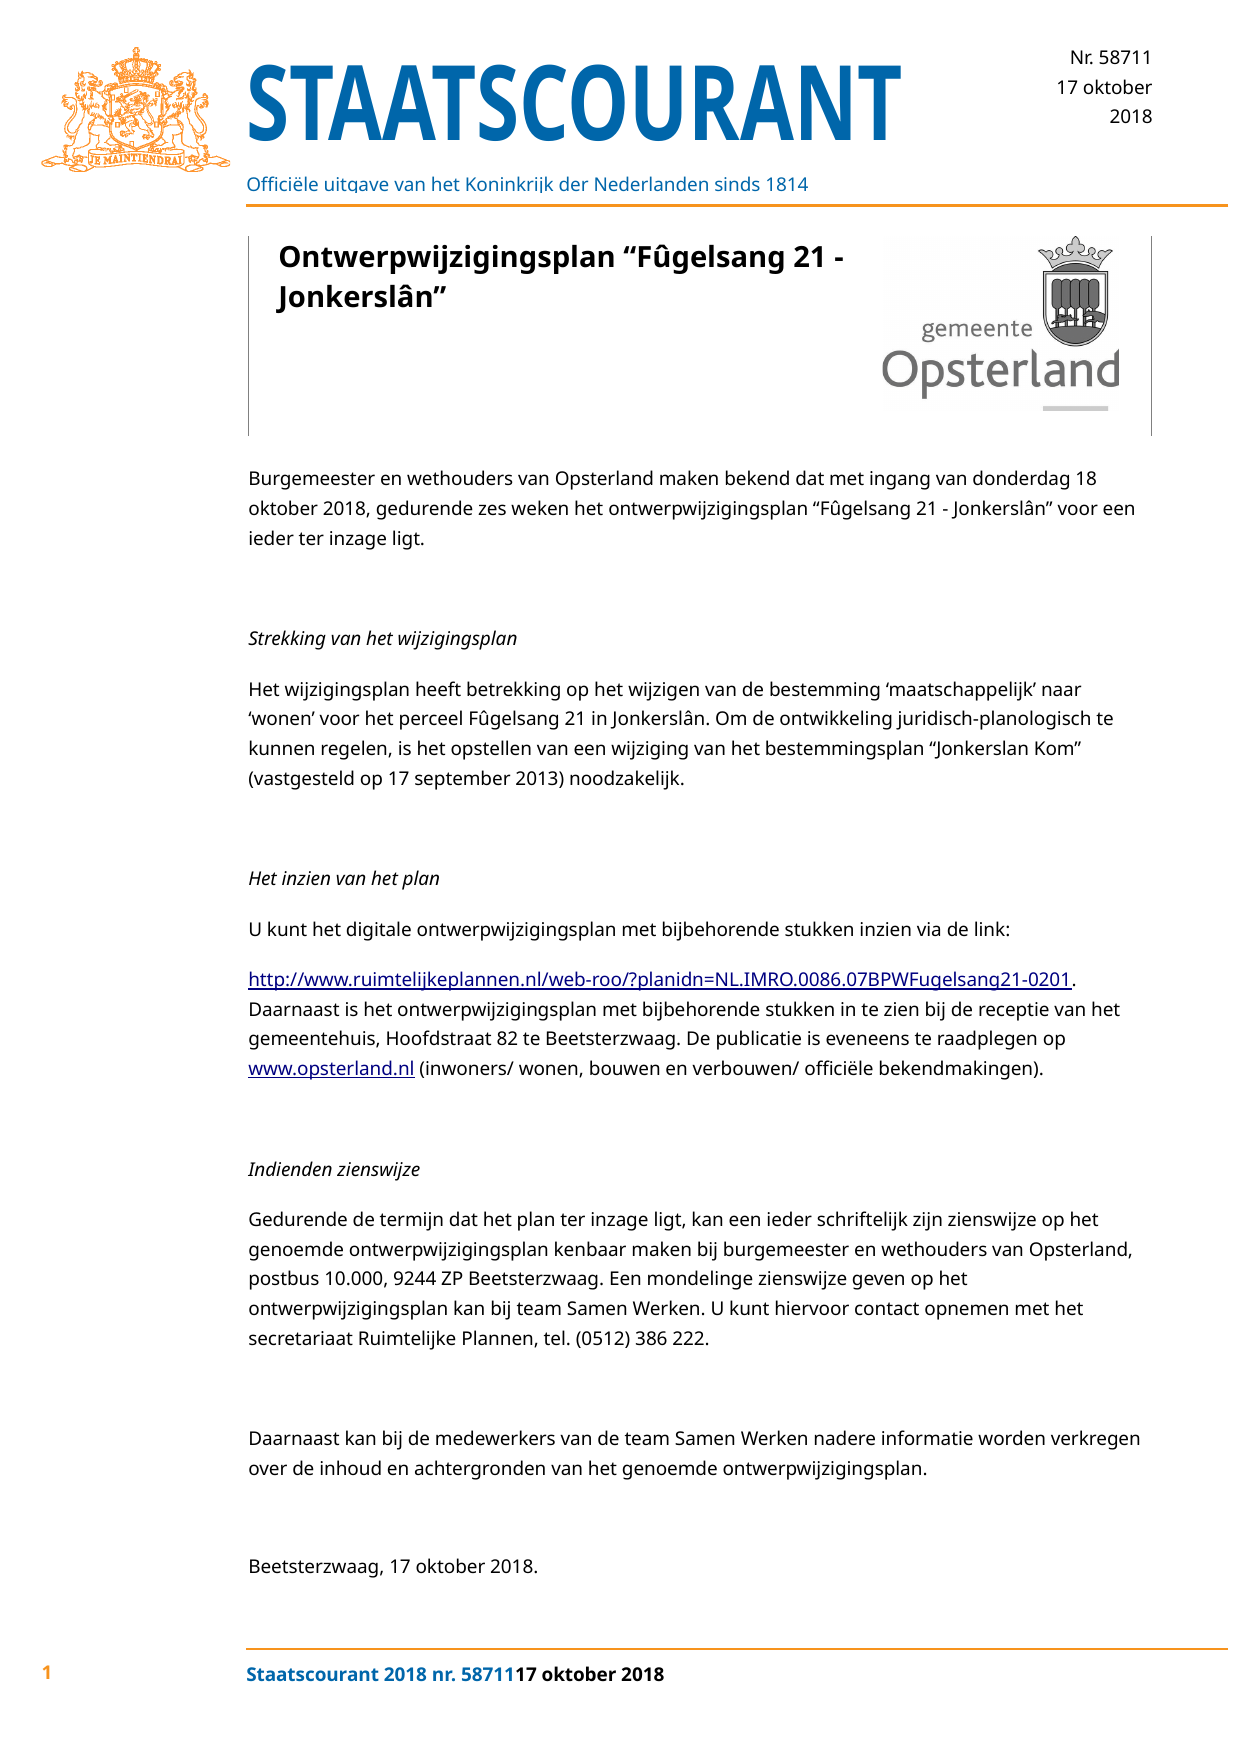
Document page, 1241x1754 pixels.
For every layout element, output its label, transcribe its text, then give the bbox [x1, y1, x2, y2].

text Het wijzigingsplan heeft betrekking op het wijzigen van de bestemming ‘maatschappelijk’ naar ‘wonen’ voor het perceel Fûgelsang 21 in Jonkerslân. Om de ontwikkeling juridisch-planologisch te kunnen regelen, is het opstellen van een wijziging van het bestemmingsplan “Jonkerslan Kom” (vastgesteld op 17 september 2013) noodzakelijk. [248, 676, 1152, 791]
text Burgemeester en wethouders van Opsterland maken bekend dat met ingang van donderdag 18 oktober 2018, gedurende zes weken het ontwerpwijzigingsplan “Fûgelsang 21 - Jonkerslân” voor een ieder ter inzage ligt. [248, 466, 1152, 551]
text Het inzien van het plan [248, 866, 1152, 891]
text Gedurende de termijn dat het plan ter inzage ligt, kan een ieder schriftelijk zijn zienswijze op het genoemde ontwerpwijzigingsplan kenbaar maken bij burgemeester en wethouders van Opsterland, postbus 10.000, 9244 ZP Beetsterzwaag. Een mondelinge zienswijze geven op het ontwerpwijzigingsplan kan bij team Samen Werken. U kunt hiervoor contact opnemen met het secretariaat Ruimtelijke Plannen, tel. (0512) 386 222. [248, 1206, 1152, 1351]
picture [882, 236, 1119, 411]
text Indienden zienswijze [248, 1156, 1152, 1182]
picture [41, 47, 231, 172]
table_header [850, 236, 1151, 436]
text Daarnaast kan bij de medewerkers van de team Samen Werken nadere informatie worden verkregen over de inhoud en achtergronden van het genoemde ontwerpwijzigingsplan. [248, 1426, 1152, 1481]
text Strekking van het wijzigingsplan [248, 626, 1152, 651]
table_header Ontwerpwijzigingsplan “Fûgelsang 21 - Jonkerslân” [249, 236, 850, 436]
text Beetsterzwaag, 17 oktober 2018. [248, 1553, 1152, 1579]
text U kunt het digitale ontwerpwijzigingsplan met bijbehorende stukken inzien via de link: [248, 916, 1152, 942]
text http://www.ruimtelijkeplannen.nl/web-roo/?planidn=NL.IMRO.0086.07BPWFugelsang21-0201. Daarnaast is het ontwerpwijzigingsplan met bijbehorende stukken in te zien bij de receptie van het gemeentehuis, Hoofdstraat 82 te Beetsterzwaag. De publicatie is eveneens te raadplegen op www.opsterland.nl (inwoners/ wonen, bouwen en verbouwen/ officiële bekendmakingen). [248, 966, 1152, 1081]
